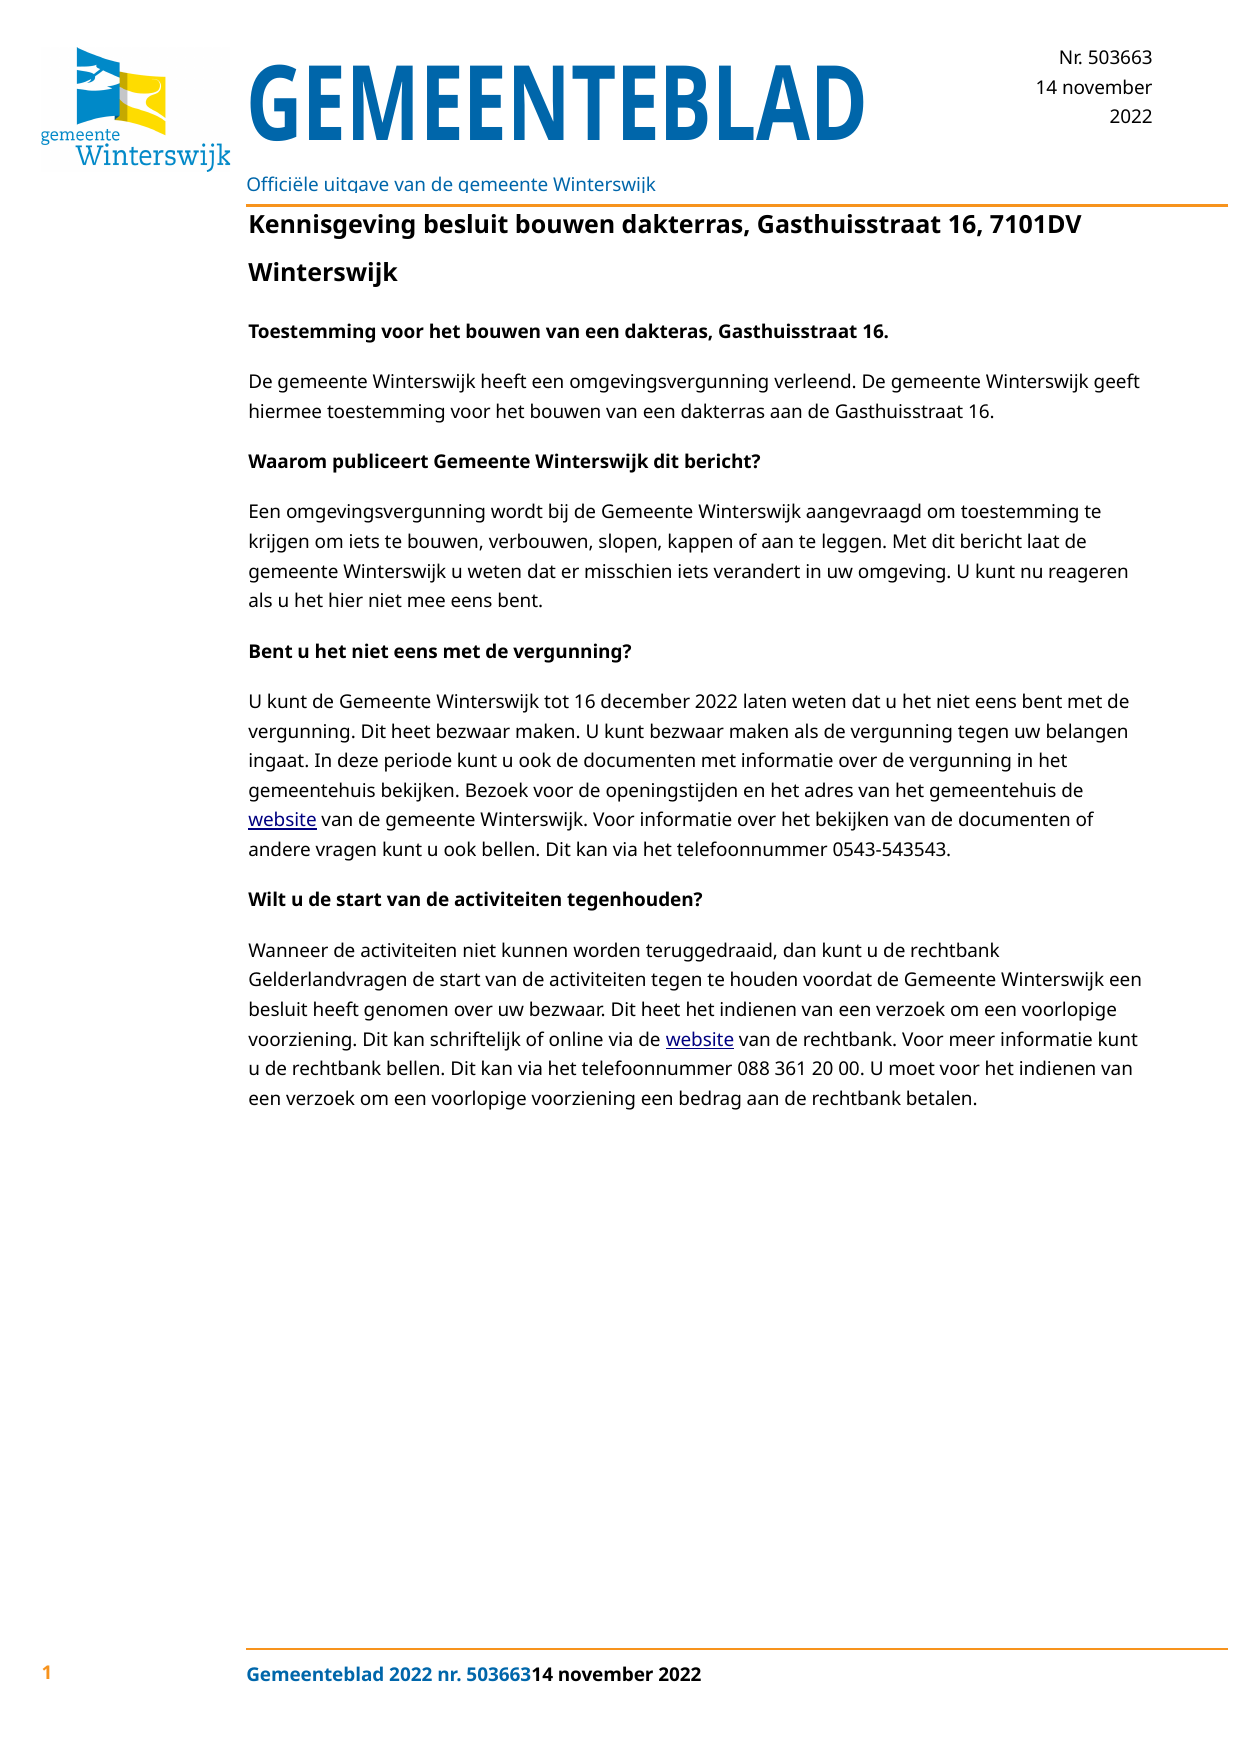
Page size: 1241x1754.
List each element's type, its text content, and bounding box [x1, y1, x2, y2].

picture [41, 47, 231, 172]
text U kunt de Gemeente Winterswijk tot 16 december 2022 laten weten dat u het niet eens bent met de vergunning. Dit heet bezwaar maken. U kunt bezwaar maken als de vergunning tegen uw belangen ingaat. In deze periode kunt u ook de documenten met informatie over de vergunning in het gemeentehuis bekijken. Bezoek voor de openingstijden en het adres van het gemeentehuis de website van de gemeente Winterswijk. Voor informatie over het bekijken van de documenten of andere vragen kunt u ook bellen. Dit kan via het telefoonnummer 0543-543543. [248, 688, 1152, 862]
picture [225, 153, 231, 162]
text Waarom publiceert Gemeente Winterswijk dit bericht? [248, 448, 1152, 474]
text Kennisgeving besluit bouwen dakterras, Gasthuisstraat 16, 7101DV Winterswijk [248, 207, 1152, 288]
text Wilt u de start van de activiteiten tegenhouden? [248, 887, 1152, 912]
text Een omgevingsvergunning wordt bij de Gemeente Winterswijk aangevraagd om toestemming te krijgen om iets te bouwen, verbouwen, slopen, kappen of aan te leggen. Met dit bericht laat de gemeente Winterswijk u weten dat er misschien iets verandert in uw omgeving. U kunt nu reageren als u het hier niet mee eens bent. [248, 499, 1152, 613]
text De gemeente Winterswijk heeft een omgevingsvergunning verleend. De gemeente Winterswijk geeft hiermee toestemming voor het bouwen van een dakterras aan de Gasthuisstraat 16. [248, 368, 1152, 424]
text Toestemming voor het bouwen van een dakteras, Gasthuisstraat 16. [248, 318, 1152, 344]
text Bent u het niet eens met de vergunning? [248, 638, 1152, 664]
text Wanneer de activiteiten niet kunnen worden teruggedraaid, dan kunt u de rechtbank Gelderlandvragen de start van de activiteiten tegen te houden voordat de Gemeente Winterswijk een besluit heeft genomen over uw bezwaar. Dit heet het indienen van een verzoek om een voorlopige voorziening. Dit kan schriftelijk of online via de website van de rechtbank. Voor meer informatie kunt u de rechtbank bellen. Dit kan via het telefoonnummer 088 361 20 00. U moet voor het indienen van een verzoek om een voorlopige voorziening een bedrag aan de rechtbank betalen. [248, 937, 1152, 1111]
